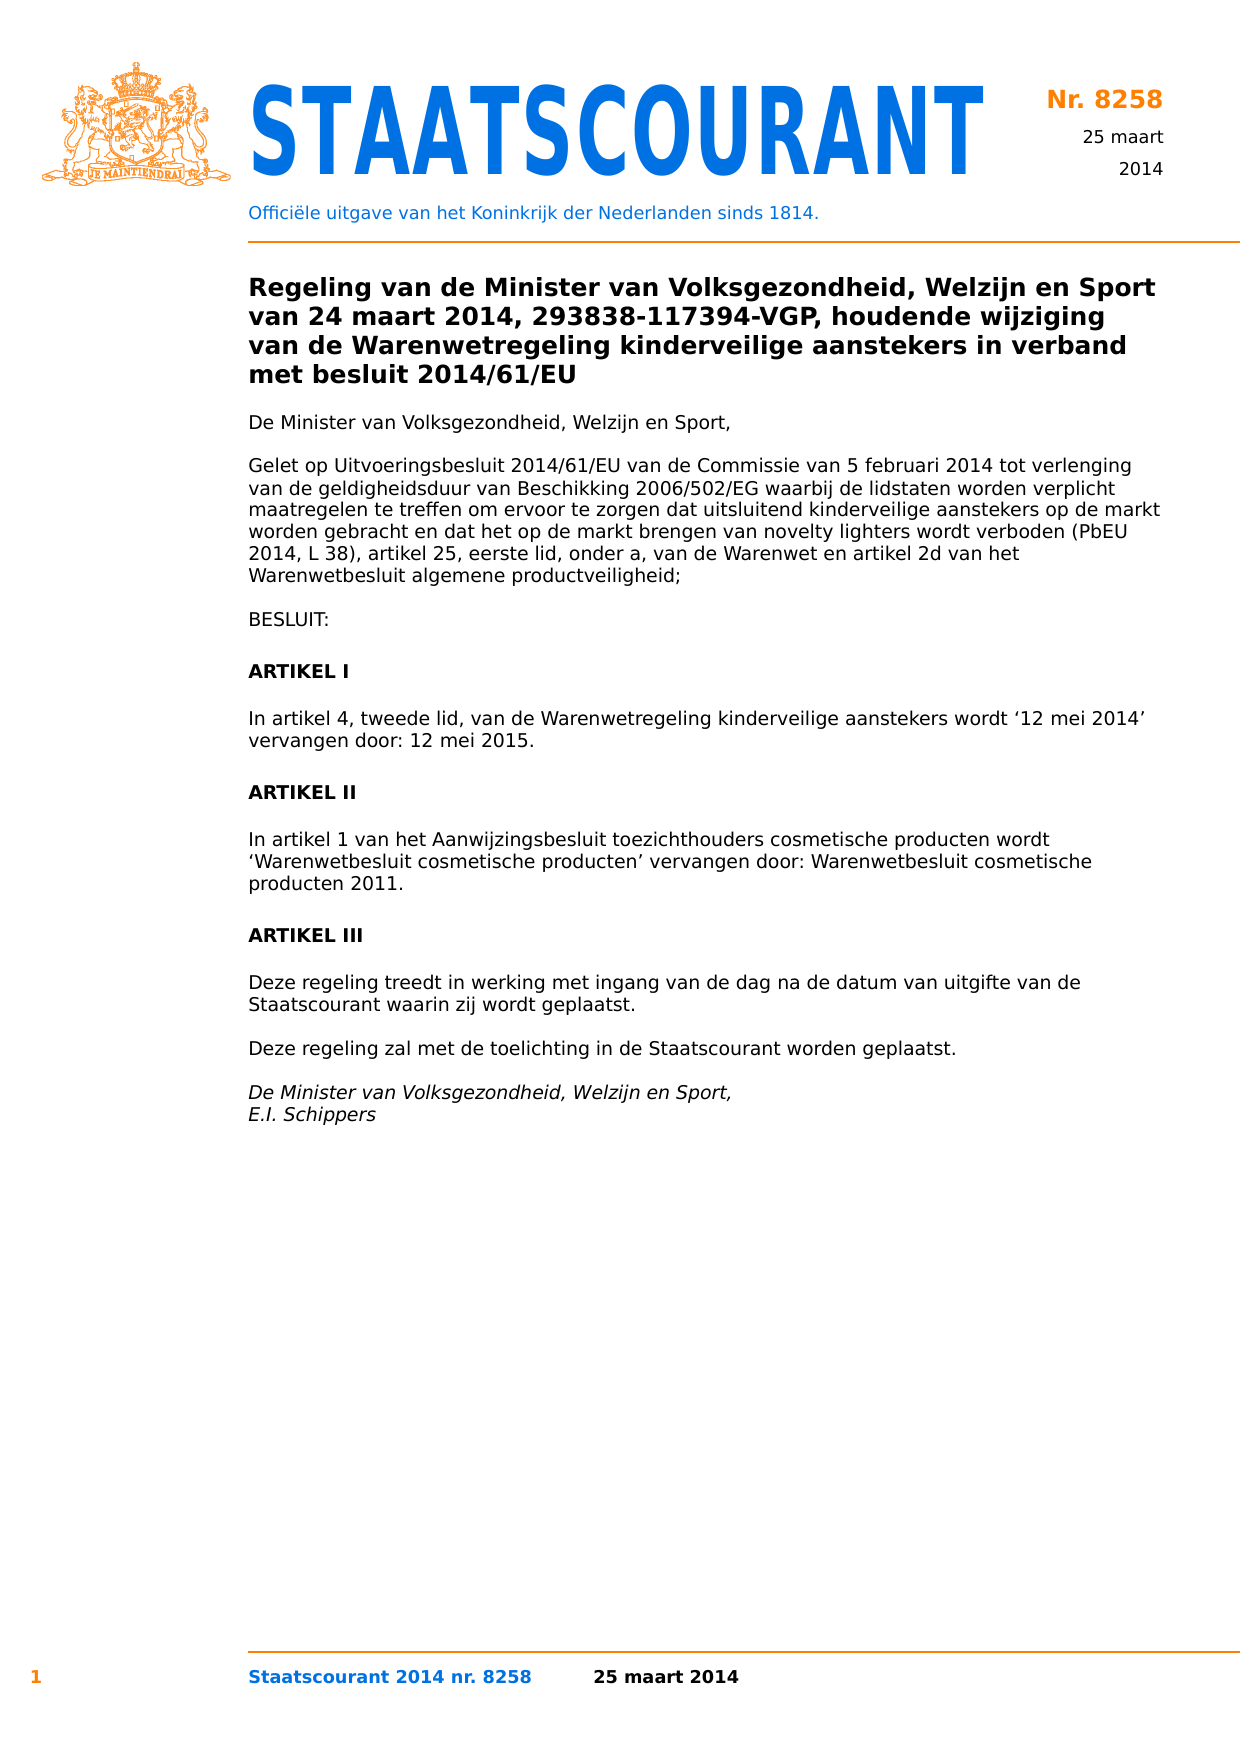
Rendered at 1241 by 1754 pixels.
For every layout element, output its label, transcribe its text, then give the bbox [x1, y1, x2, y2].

table_cell 25 maart [998, 121, 1240, 153]
text BESLUIT: [248, 609, 1163, 631]
subtitle ARTIKEL I [248, 661, 1163, 683]
table_cell Officiële uitgave van het Koninkrijk der Nederlanden sinds 1814. [248, 203, 1240, 241]
subtitle Regeling van de Minister van Volksgezondheid, Welzijn en Sport van 24 maart 2014, 293838-117394-VGP, houdende wijziging van de Warenwetregeling kinderveilige aanstekers in verband met besluit 2014/61/EU [248, 273, 1163, 390]
picture [41, 62, 231, 186]
table_cell 2014 [998, 153, 1240, 203]
text Gelet op Uitvoeringsbesluit 2014/61/EU van de Commissie van 5 februari 2014 tot verlenging van de geldigheidsduur van Beschikking 2006/502/EG waarbij de lidstaten worden verplicht maatregelen te treffen om ervoor te zorgen dat uitsluitend kinderveilige aanstekers op de markt worden gebracht en dat het op de markt brengen van novelty lighters wordt verboden (PbEU 2014, L 38), artikel 25, eerste lid, onder a, van de Warenwet en artikel 2d van het Warenwetbesluit algemene productveiligheid; [248, 455, 1163, 587]
subtitle ARTIKEL II [248, 782, 1163, 804]
text In artikel 1 van het Aanwijzingsbesluit toezichthouders cosmetische producten wordt ‘Warenwetbesluit cosmetische producten’ vervangen door: Warenwetbesluit cosmetische producten 2011. [248, 829, 1163, 895]
subtitle ARTIKEL III [248, 925, 1163, 947]
text Deze regeling treedt in werking met ingang van de dag na de datum van uitgifte van de Staatscourant waarin zij wordt geplaatst. [248, 972, 1163, 1016]
table_header [25, 62, 248, 241]
text De Minister van Volksgezondheid, Welzijn en Sport, [248, 412, 1163, 433]
text Deze regeling zal met de toelichting in de Staatscourant worden geplaatst. [248, 1038, 1163, 1060]
table_header Nr. 8258 [998, 62, 1240, 121]
text In artikel 4, tweede lid, van de Warenwetregeling kinderveilige aanstekers wordt ‘12 mei 2014’ vervangen door: 12 mei 2015. [248, 708, 1163, 752]
text De Minister van Volksgezondheid, Welzijn en Sport, E.I. Schippers [248, 1082, 1163, 1126]
table_header STAATSCOURANT [248, 62, 998, 203]
